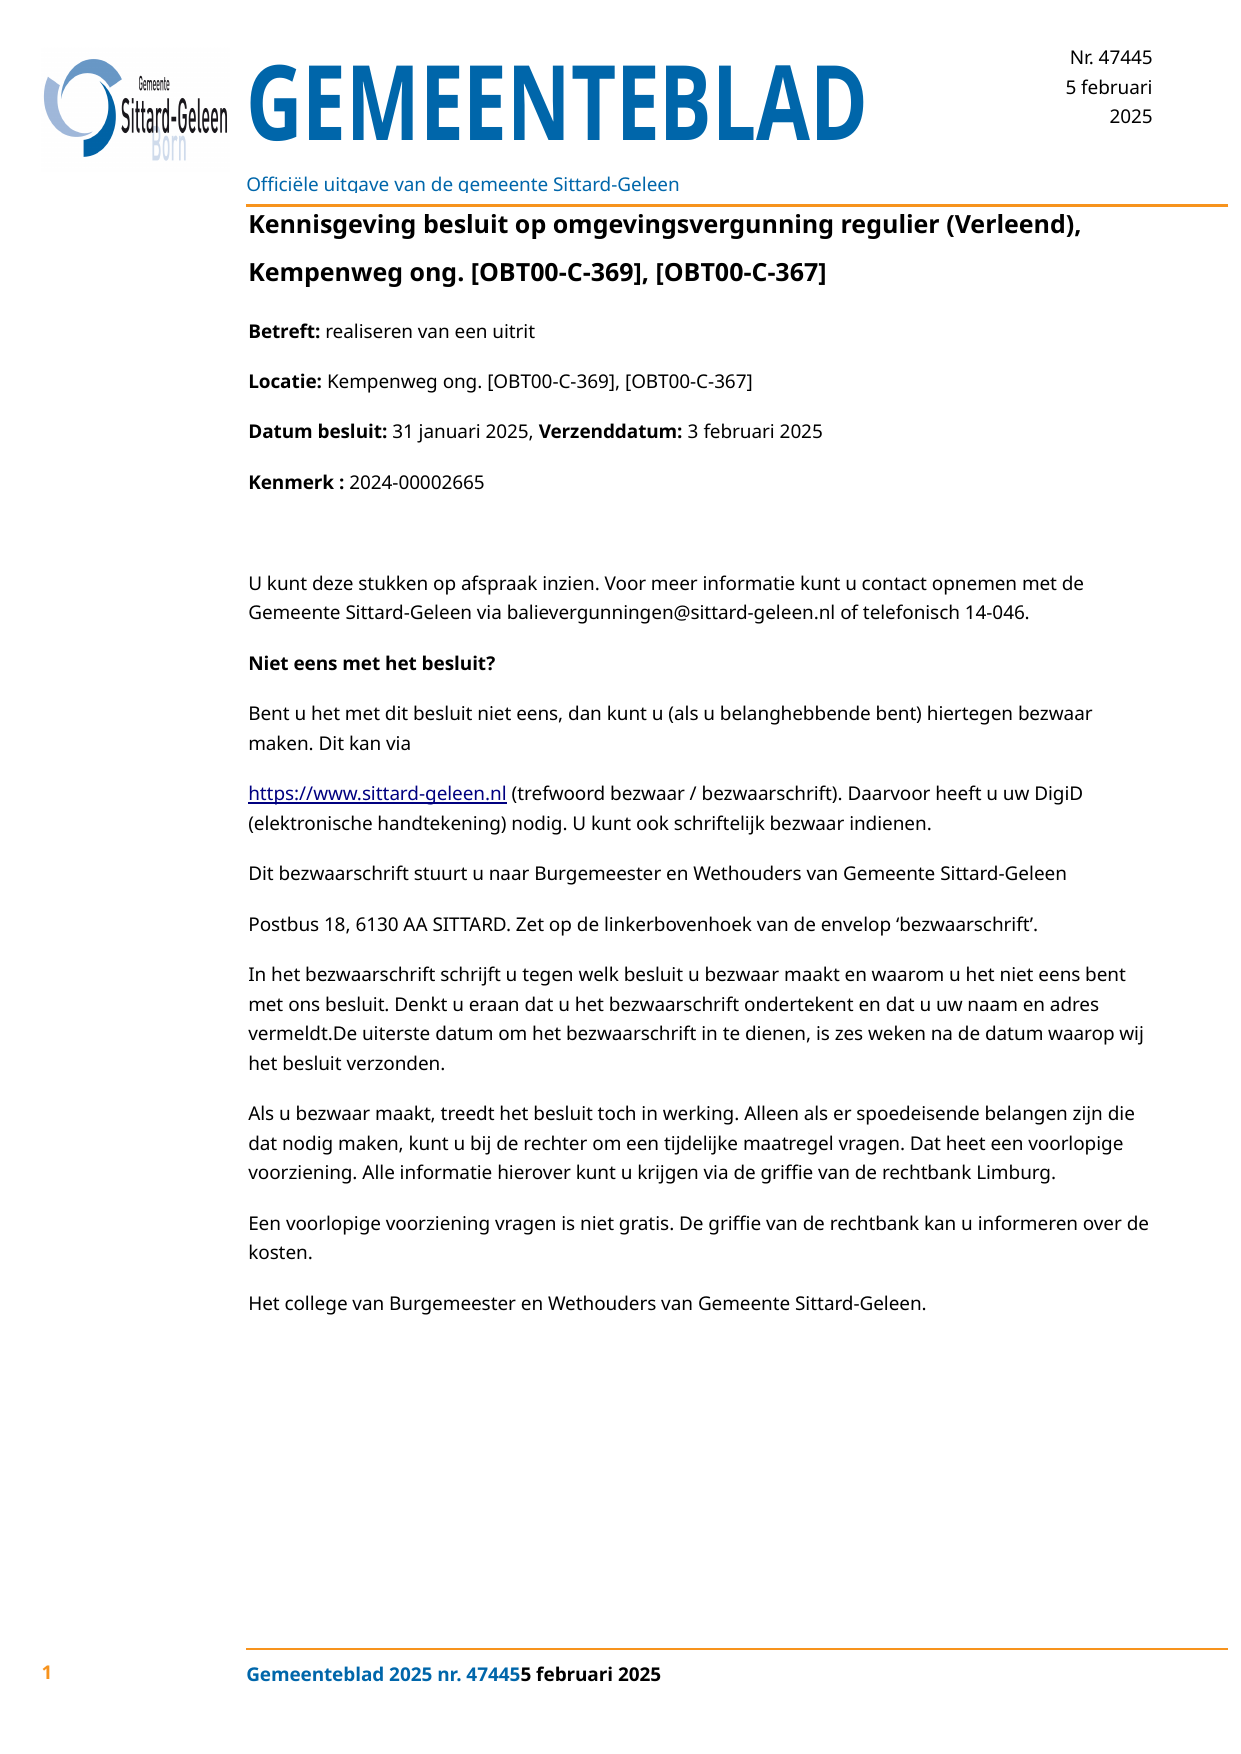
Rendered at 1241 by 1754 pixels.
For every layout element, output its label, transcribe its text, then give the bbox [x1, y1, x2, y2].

text Datum besluit: 31 januari 2025, Verzenddatum: 3 februari 2025 [248, 419, 1152, 444]
text Kenmerk : 2024-00002665 [248, 469, 1152, 495]
text U kunt deze stukken op afspraak inzien. Voor meer informatie kunt u contact opnemen met de Gemeente Sittard-Geleen via balievergunningen@sittard-geleen.nl of telefonisch 14-046. [248, 570, 1152, 625]
text In het bezwaarschrift schrijft u tegen welk besluit u bezwaar maakt en waarom u het niet eens bent met ons besluit. Denkt u eraan dat u het bezwaarschrift ondertekent en dat u uw naam en adres vermeldt.De uiterste datum om het bezwaarschrift in te dienen, is zes weken na de datum waarop wij het besluit verzonden. [248, 961, 1152, 1076]
text Kennisgeving besluit op omgevingsvergunning regulier (Verleend), Kempenweg ong. [OBT00-C-369], [OBT00-C-367] [248, 207, 1152, 288]
text Een voorlopige voorziening vragen is niet gratis. De griffie van de rechtbank kan u informeren over de kosten. [248, 1210, 1152, 1265]
picture [41, 47, 231, 172]
text Als u bezwaar maakt, treedt het besluit toch in werking. Alleen als er spoedeisende belangen zijn die dat nodig maken, kunt u bij de rechter om een tijdelijke maatregel vragen. Dat heet een voorlopige voorziening. Alle informatie hierover kunt u krijgen via de griffie van de rechtbank Limburg. [248, 1100, 1152, 1185]
text Betreft: realiseren van een uitrit [248, 318, 1152, 344]
text Het college van Burgemeester en Wethouders van Gemeente Sittard-Geleen. [248, 1290, 1152, 1316]
text Locatie: Kempenweg ong. [OBT00-C-369], [OBT00-C-367] [248, 368, 1152, 394]
text Dit bezwaarschrift stuurt u naar Burgemeester en Wethouders van Gemeente Sittard-Geleen [248, 860, 1152, 886]
text https://www.sittard-geleen.nl (trefwoord bezwaar / bezwaarschrift). Daarvoor heeft u uw DigiD (elektronische handtekening) nodig. U kunt ook schriftelijk bezwaar indienen. [248, 780, 1152, 836]
text Postbus 18, 6130 AA SITTARD. Zet op de linkerbovenhoek van de envelop ‘bezwaarschrift’. [248, 911, 1152, 937]
text Niet eens met het besluit? [248, 650, 1152, 676]
text Bent u het met dit besluit niet eens, dan kunt u (als u belanghebbende bent) hiertegen bezwaar maken. Dit kan via [248, 700, 1152, 756]
